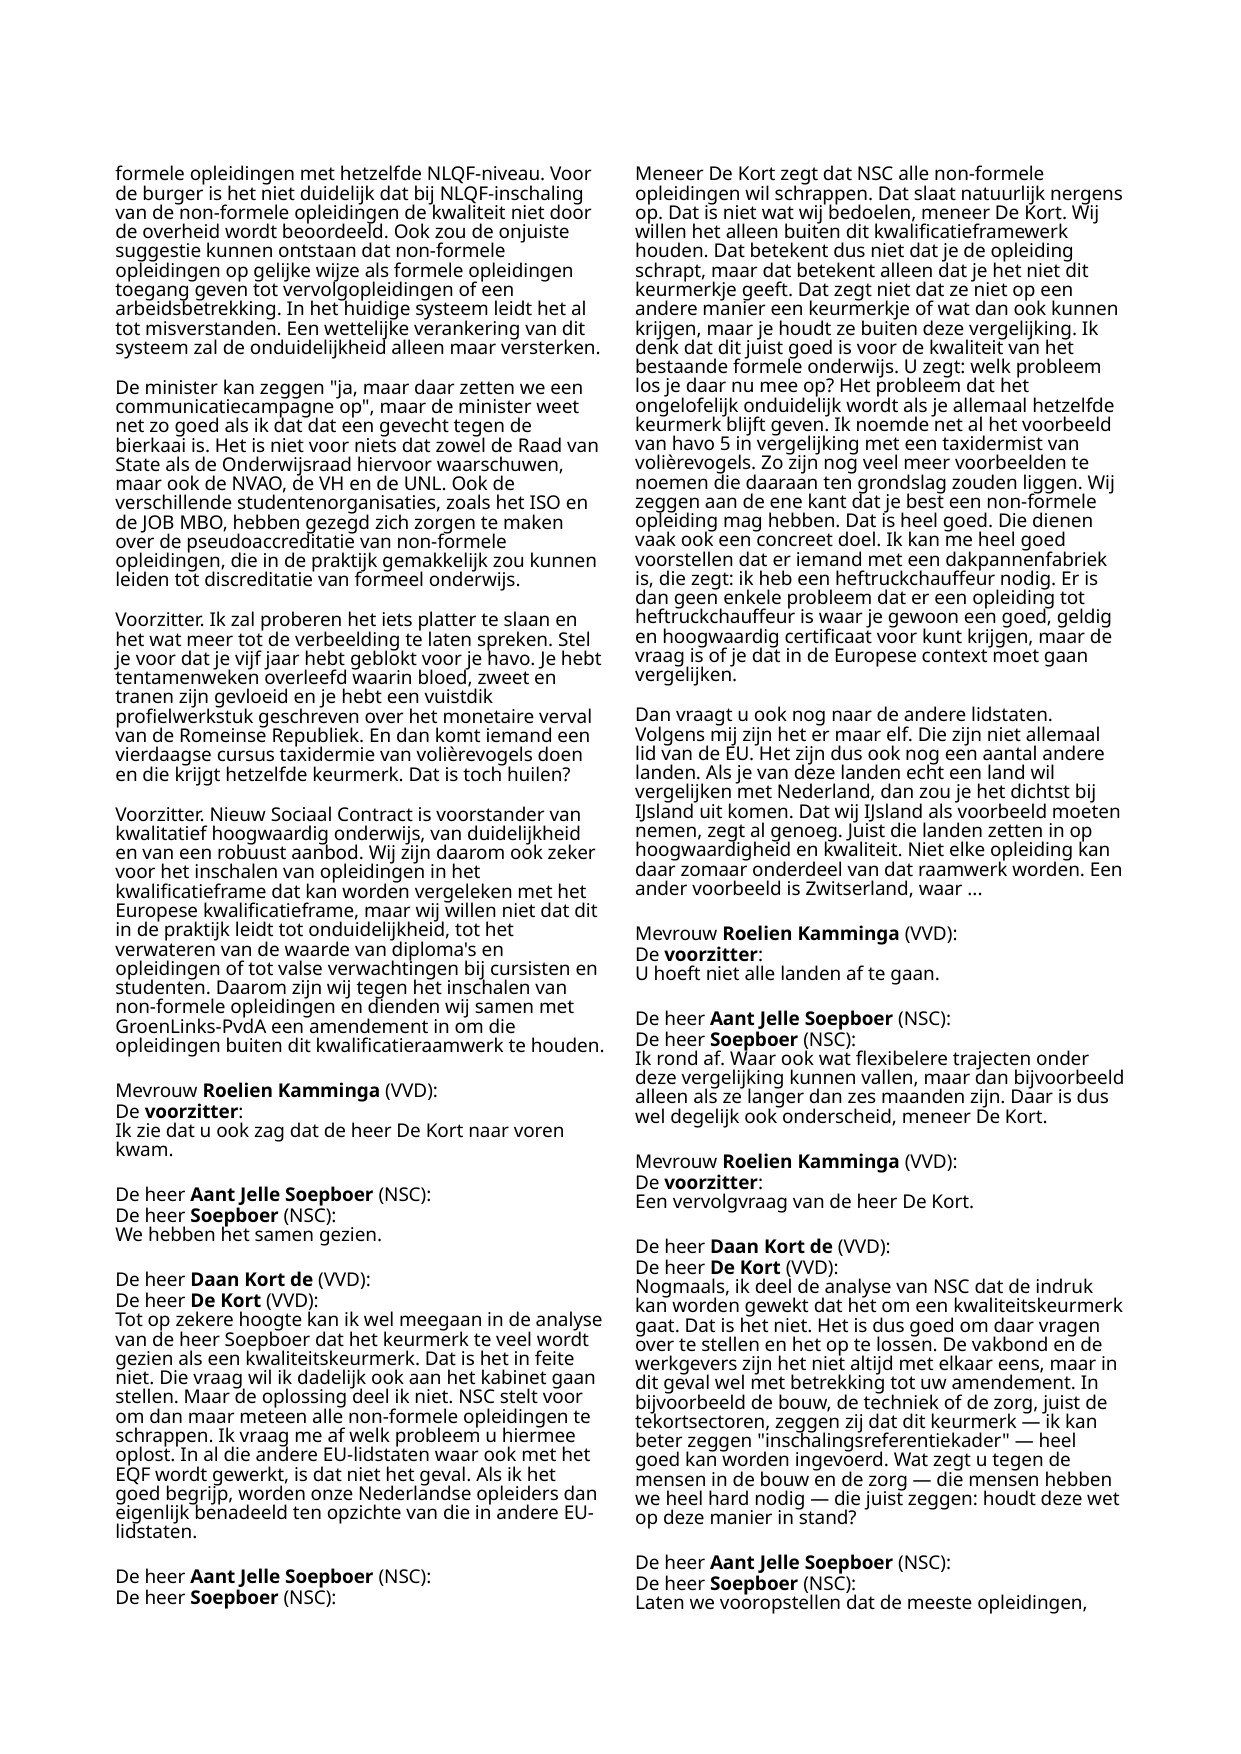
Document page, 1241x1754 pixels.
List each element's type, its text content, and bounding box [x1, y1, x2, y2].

text De heer De Kort (VVD): [635, 1259, 1125, 1278]
text Meneer De Kort zegt dat NSC alle non-formele opleidingen wil schrappen. Dat slaat natuurlijk nergens op. Dat is niet wat wij bedoelen, meneer De Kort. Wij willen het alleen buiten dit kwalificatieframewerk houden. Dat betekent dus niet dat je de opleiding schrapt, maar dat betekent alleen dat je het niet dit keurmerkje geeft. Dat zegt niet dat ze niet op een andere manier een keurmerkje of wat dan ook kunnen krijgen, maar je houdt ze buiten deze vergelijking. Ik denk dat dit juist goed is voor de kwaliteit van het bestaande formele onderwijs. U zegt: welk probleem los je daar nu mee op? Het probleem dat het ongelofelijk onduidelijk wordt als je allemaal hetzelfde keurmerk blijft geven. Ik noemde net al het voorbeeld van havo 5 in vergelijking met een taxidermist van volièrevogels. Zo zijn nog veel meer voorbeelden te noemen die daaraan ten grondslag zouden liggen. Wij zeggen aan de ene kant dat je best een non-formele opleiding mag hebben. Dat is heel goed. Die dienen vaak ook een concreet doel. Ik kan me heel goed voorstellen dat er iemand met een dakpannenfabriek is, die zegt: ik heb een heftruckchauffeur nodig. Er is dan geen enkele probleem dat er een opleiding tot heftruckchauffeur is waar je gewoon een goed, geldig en hoogwaardig certificaat voor kunt krijgen, maar de vraag is of je dat in de Europese context moet gaan vergelijken. [635, 165, 1125, 686]
text Ik zie dat u ook zag dat de heer De Kort naar voren kwam. [115, 1122, 605, 1161]
text De voorzitter: [115, 1103, 605, 1122]
text De heer Aant Jelle Soepboer (NSC): [115, 1563, 605, 1589]
text De heer Aant Jelle Soepboer (NSC): [635, 1005, 1125, 1031]
text Ik rond af. Waar ook wat flexibelere trajecten onder deze vergelijking kunnen vallen, maar dan bijvoorbeeld alleen als ze langer dan zes maanden zijn. Daar is dus wel degelijk ook onderscheid, meneer De Kort. [635, 1050, 1125, 1127]
text De minister kan zeggen "ja, maar daar zetten we een communicatiecampagne op", maar de minister weet net zo goed als ik dat dat een gevecht tegen de bierkaai is. Het is niet voor niets dat zowel de Raad van State als de Onderwijsraad hiervoor waarschuwen, maar ook de NVAO, de VH en de UNL. Ook de verschillende studentenorganisaties, zoals het ISO en de JOB MBO, hebben gezegd zich zorgen te maken over de pseudoaccreditatie van non-formele opleidingen, die in de praktijk gemakkelijk zou kunnen leiden tot discreditatie van formeel onderwijs. [115, 379, 605, 591]
text Voorzitter. Nieuw Sociaal Contract is voorstander van kwalitatief hoogwaardig onderwijs, van duidelijkheid en van een robuust aanbod. Wij zijn daarom ook zeker voor het inschalen van opleidingen in het kwalificatieframe dat kan worden vergeleken met het Europese kwalificatieframe, maar wij willen niet dat dit in de praktijk leidt tot onduidelijkheid, tot het verwateren van de waarde van diploma's en opleidingen of tot valse verwachtingen bij cursisten en studenten. Daarom zijn wij tegen het inschalen van non-formele opleidingen en dienden wij samen met GroenLinks-PvdA een amendement in om die opleidingen buiten dit kwalificatieraamwerk te houden. [115, 806, 605, 1056]
text De heer De Kort (VVD): [115, 1292, 605, 1311]
text Tot op zekere hoogte kan ik wel meegaan in de analyse van de heer Soepboer dat het keurmerk te veel wordt gezien als een kwaliteitskeurmerk. Dat is het in feite niet. Die vraag wil ik dadelijk ook aan het kabinet gaan stellen. Maar de oplossing deel ik niet. NSC stelt voor om dan maar meteen alle non-formele opleidingen te schrappen. Ik vraag me af welk probleem u hiermee oplost. In al die andere EU-lidstaten waar ook met het EQF wordt gewerkt, is dat niet het geval. Als ik het goed begrijp, worden onze Nederlandse opleiders dan eigenlijk benadeeld ten opzichte van die in andere EU-lidstaten. [115, 1311, 605, 1543]
text De voorzitter: [635, 1174, 1125, 1193]
text De heer Soepboer (NSC): [635, 1575, 1125, 1594]
text Mevrouw Roelien Kamminga (VVD): [635, 1148, 1125, 1174]
text De heer Soepboer (NSC): [115, 1589, 605, 1608]
text De heer Soepboer (NSC): [635, 1031, 1125, 1050]
text De heer Soepboer (NSC): [115, 1207, 605, 1226]
text Dan vraagt u ook nog naar de andere lidstaten. Volgens mij zijn het er maar elf. Die zijn niet allemaal lid van de EU. Het zijn dus ook nog een aantal andere landen. Als je van deze landen echt een land wil vergelijken met Nederland, dan zou je het dichtst bij IJsland uit komen. Dat wij IJsland als voorbeeld moeten nemen, zegt al genoeg. Juist die landen zetten in op hoogwaardigheid en kwaliteit. Niet elke opleiding kan daar zomaar onderdeel van dat raamwerk worden. Een ander voorbeeld is Zwitserland, waar ... [635, 706, 1125, 899]
text Een vervolgvraag van de heer De Kort. [635, 1193, 1125, 1212]
text Voorzitter. Ik zal proberen het iets platter te slaan en het wat meer tot de verbeelding te laten spreken. Stel je voor dat je vijf jaar hebt geblokt voor je havo. Je hebt tentamenweken overleefd waarin bloed, zweet en tranen zijn gevloeid en je hebt een vuistdik profielwerkstuk geschreven over het monetaire verval van de Romeinse Republiek. En dan komt iemand een vierdaagse cursus taxidermie van volièrevogels doen en die krijgt hetzelfde keurmerk. Dat is toch huilen? [115, 611, 605, 785]
text De heer Daan Kort de (VVD): [635, 1233, 1125, 1259]
text De voorzitter: [635, 946, 1125, 965]
text De heer Aant Jelle Soepboer (NSC): [635, 1549, 1125, 1575]
text Laten we vooropstellen dat de meeste opleidingen, [635, 1594, 1125, 1614]
text We hebben het samen gezien. [115, 1226, 605, 1246]
text De heer Daan Kort de (VVD): [115, 1266, 605, 1292]
text De heer Aant Jelle Soepboer (NSC): [115, 1181, 605, 1207]
text Nogmaals, ik deel de analyse van NSC dat de indruk kan worden gewekt dat het om een kwaliteitskeurmerk gaat. Dat is het niet. Het is dus goed om daar vragen over te stellen en het op te lossen. De vakbond en de werkgevers zijn het niet altijd met elkaar eens, maar in dit geval wel met betrekking tot uw amendement. In bijvoorbeeld de bouw, de techniek of de zorg, juist de tekortsectoren, zeggen zij dat dit keurmerk — ik kan beter zeggen "inschalingsreferentiekader" — heel goed kan worden ingevoerd. Wat zegt u tegen de mensen in de bouw en de zorg — die mensen hebben we heel hard nodig — die juist zeggen: houdt deze wet op deze manier in stand? [635, 1278, 1125, 1528]
text U hoeft niet alle landen af te gaan. [635, 965, 1125, 984]
text formele opleidingen met hetzelfde NLQF-niveau. Voor de burger is het niet duidelijk dat bij NLQF-inschaling van de non-formele opleidingen de kwaliteit niet door de overheid wordt beoordeeld. Ook zou de onjuiste suggestie kunnen ontstaan dat non-formele opleidingen op gelijke wijze als formele opleidingen toegang geven tot vervolgopleidingen of een arbeidsbetrekking. In het huidige systeem leidt het al tot misverstanden. Een wettelijke verankering van dit systeem zal de onduidelijkheid alleen maar versterken. [115, 165, 605, 358]
text Mevrouw Roelien Kamminga (VVD): [635, 920, 1125, 946]
text Mevrouw Roelien Kamminga (VVD): [115, 1077, 605, 1103]
